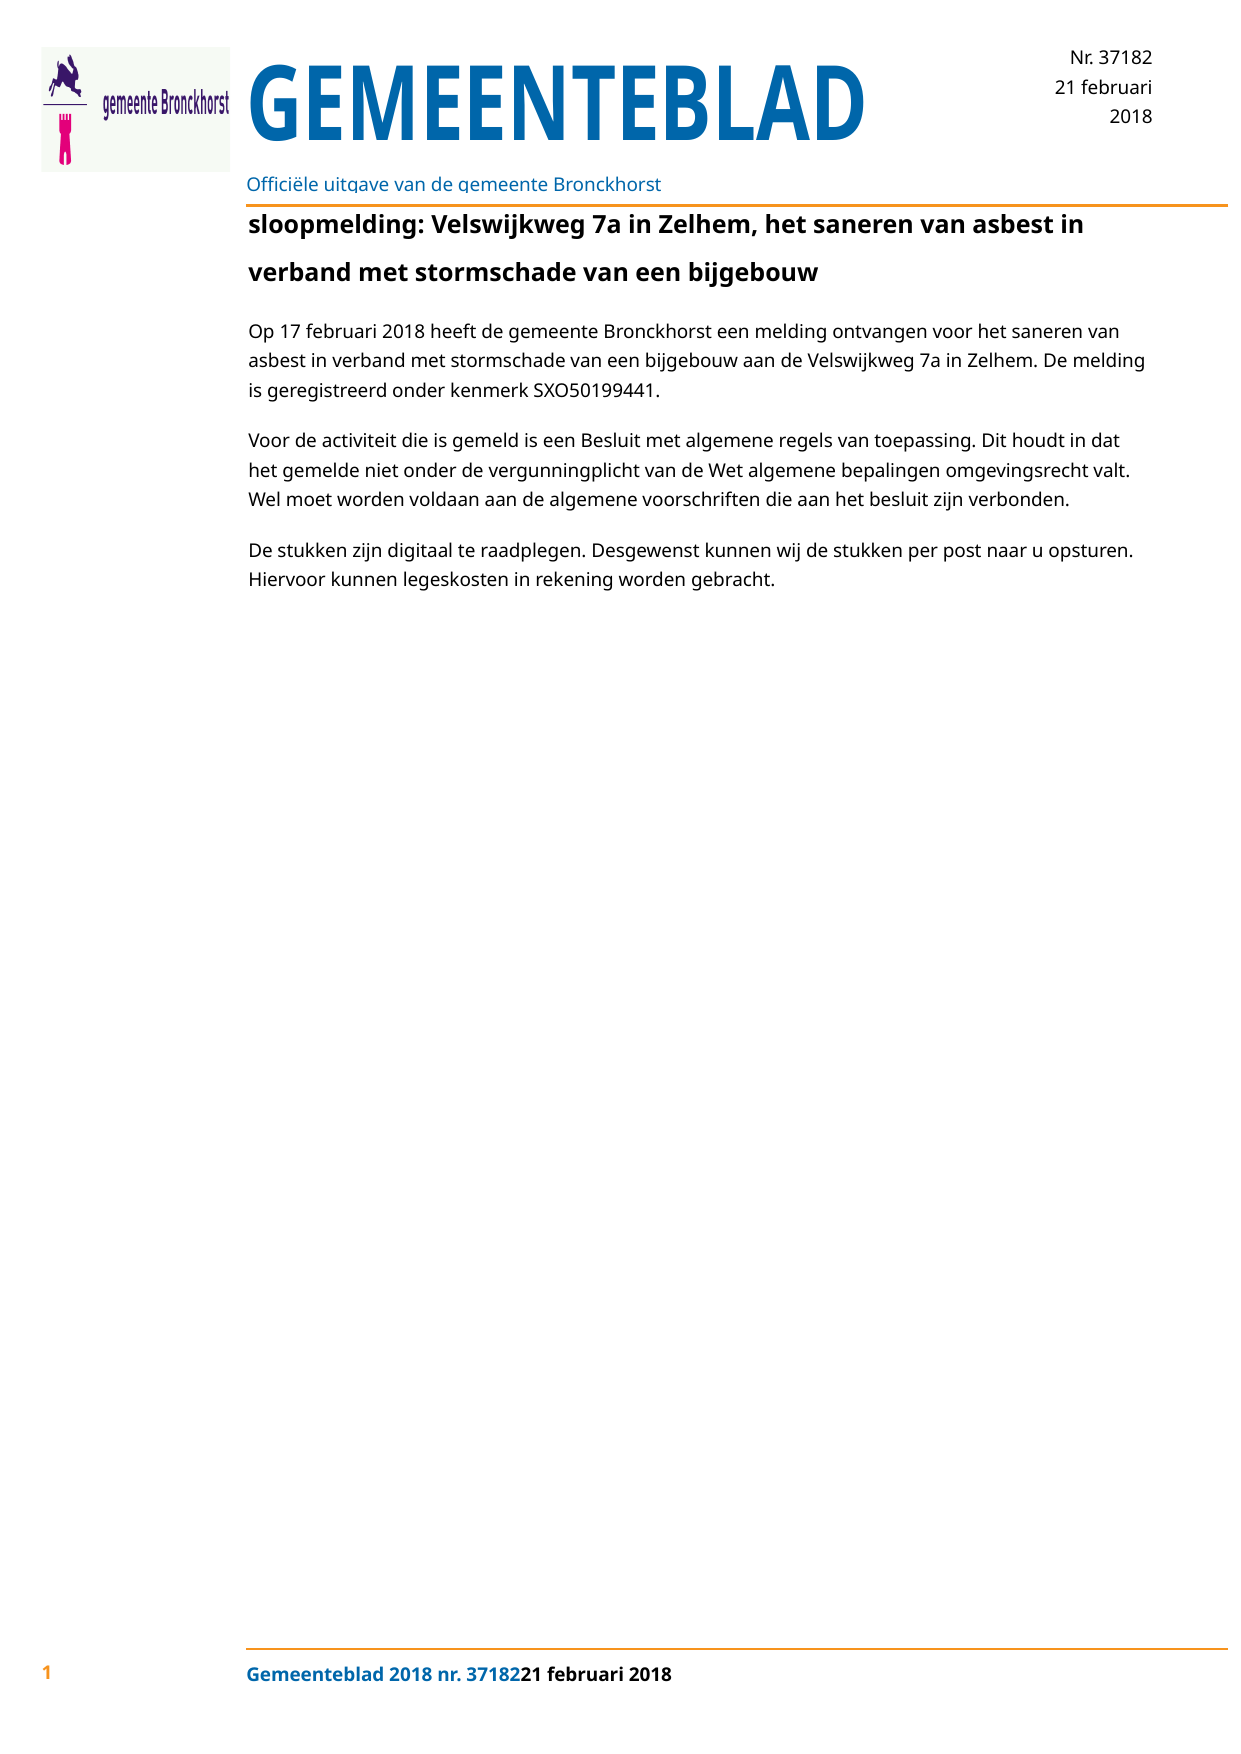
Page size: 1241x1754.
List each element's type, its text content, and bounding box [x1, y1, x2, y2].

text sloopmelding: Velswijkweg 7a in Zelhem, het saneren van asbest in verband met stormschade van een bijgebouw [248, 207, 1152, 288]
text Op 17 februari 2018 heeft de gemeente Bronckhorst een melding ontvangen voor het saneren van asbest in verband met stormschade van een bijgebouw aan de Velswijkweg 7a in Zelhem. De melding is geregistreerd onder kenmerk SXO50199441. [248, 318, 1152, 403]
text De stukken zijn digitaal te raadplegen. Desgewenst kunnen wij de stukken per post naar u opsturen. Hiervoor kunnen legeskosten in rekening worden gebracht. [248, 537, 1152, 592]
picture [41, 47, 231, 172]
text Voor de activiteit die is gemeld is een Besluit met algemene regels van toepassing. Dit houdt in dat het gemelde niet onder de vergunningplicht van de Wet algemene bepalingen omgevingsrecht valt. Wel moet worden voldaan aan de algemene voorschriften die aan het besluit zijn verbonden. [248, 427, 1152, 512]
